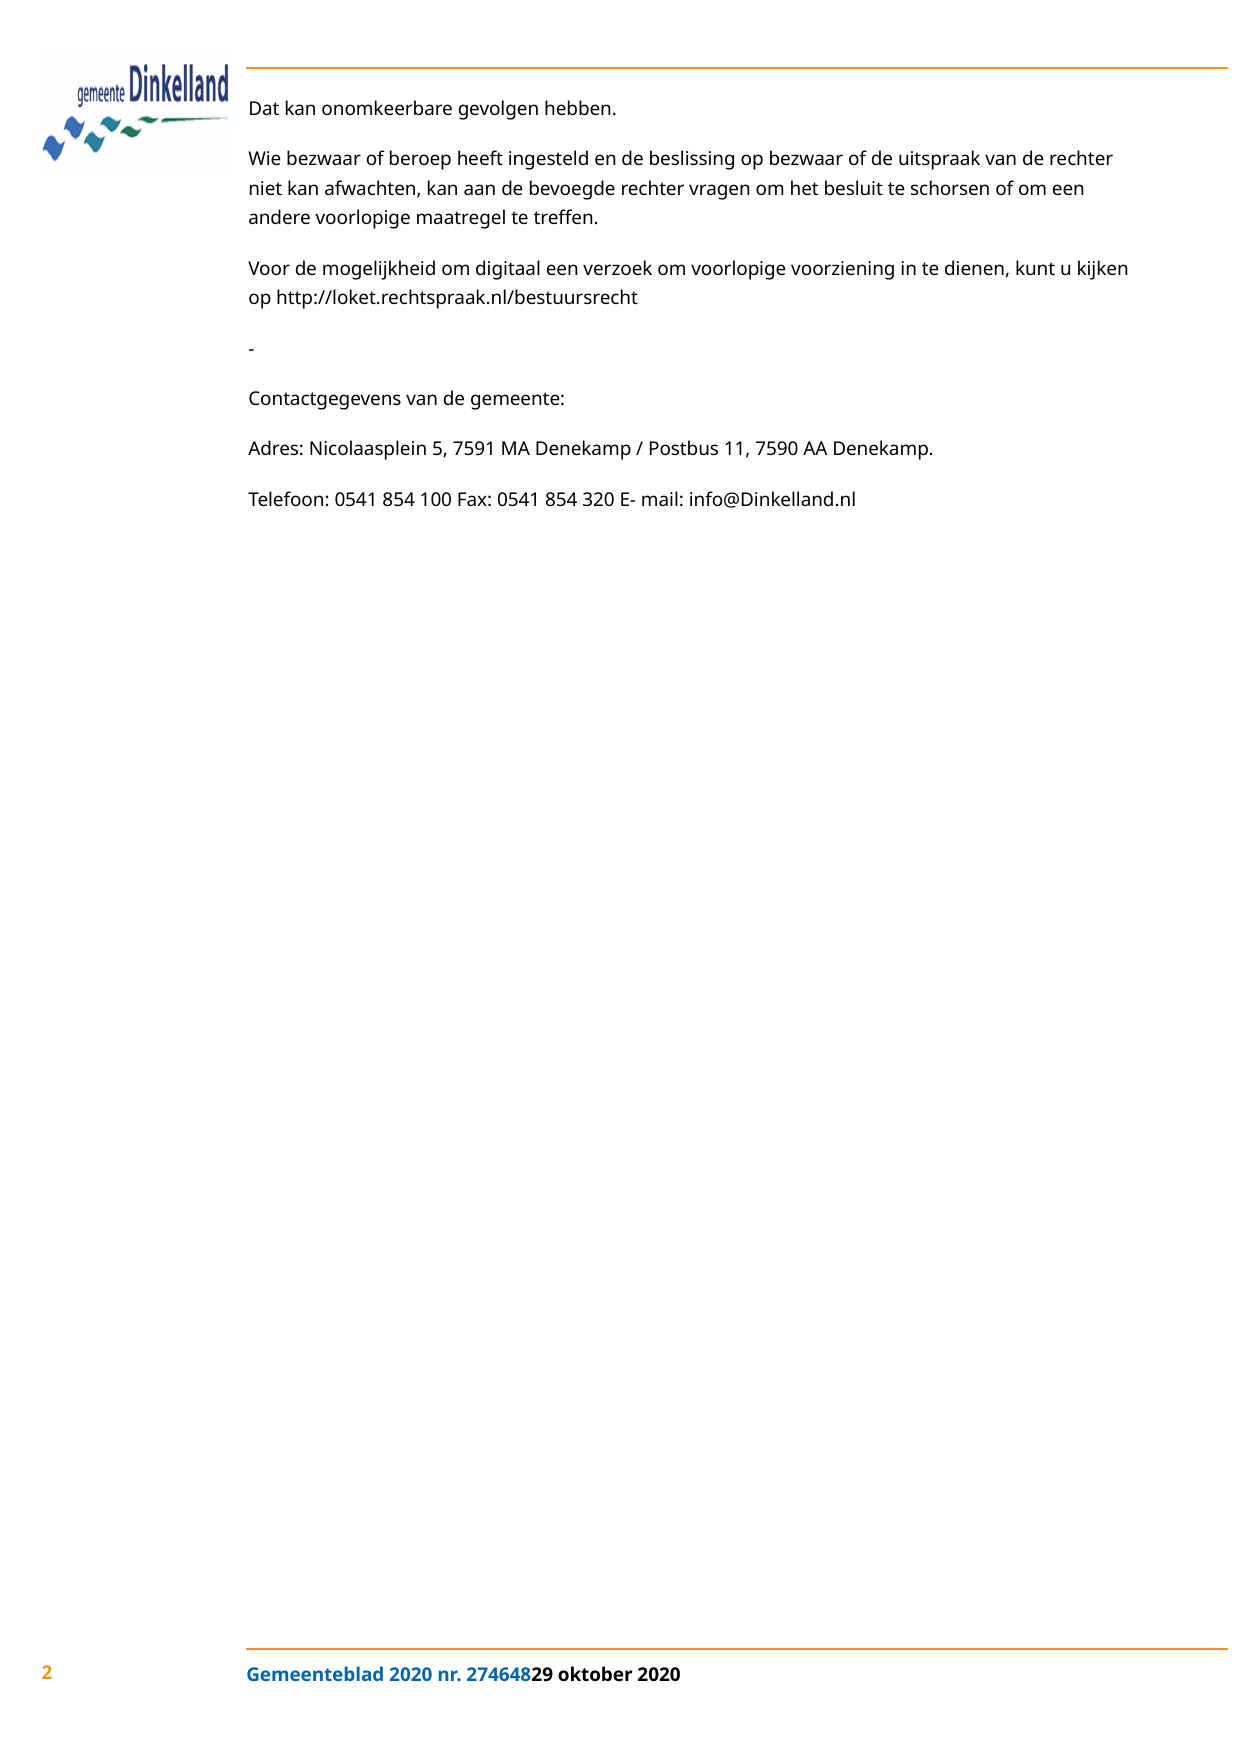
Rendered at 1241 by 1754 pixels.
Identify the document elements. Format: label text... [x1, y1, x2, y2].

text - [248, 335, 1152, 361]
text Telefoon: 0541 854 100 Fax: 0541 854 320 E- mail: info@Dinkelland.nl [248, 486, 1152, 512]
text Wie bezwaar of beroep heeft ingesteld en de beslissing op bezwaar of de uitspraak van de rechter niet kan afwachten, kan aan de bevoegde rechter vragen om het besluit te schorsen of om een andere voorlopige maatregel te treffen. [248, 145, 1152, 230]
text Voor de mogelijkheid om digitaal een verzoek om voorlopige voorziening in te dienen, kunt u kijken op http://loket.rechtspraak.nl/bestuursrecht [248, 255, 1152, 310]
text Adres: Nicolaasplein 5, 7591 MA Denekamp / Postbus 11, 7590 AA Denekamp. [248, 436, 1152, 461]
text Contactgegevens van de gemeente: [248, 385, 1152, 411]
picture [41, 47, 231, 172]
text Dat kan onomkeerbare gevolgen hebben. [248, 95, 1152, 121]
